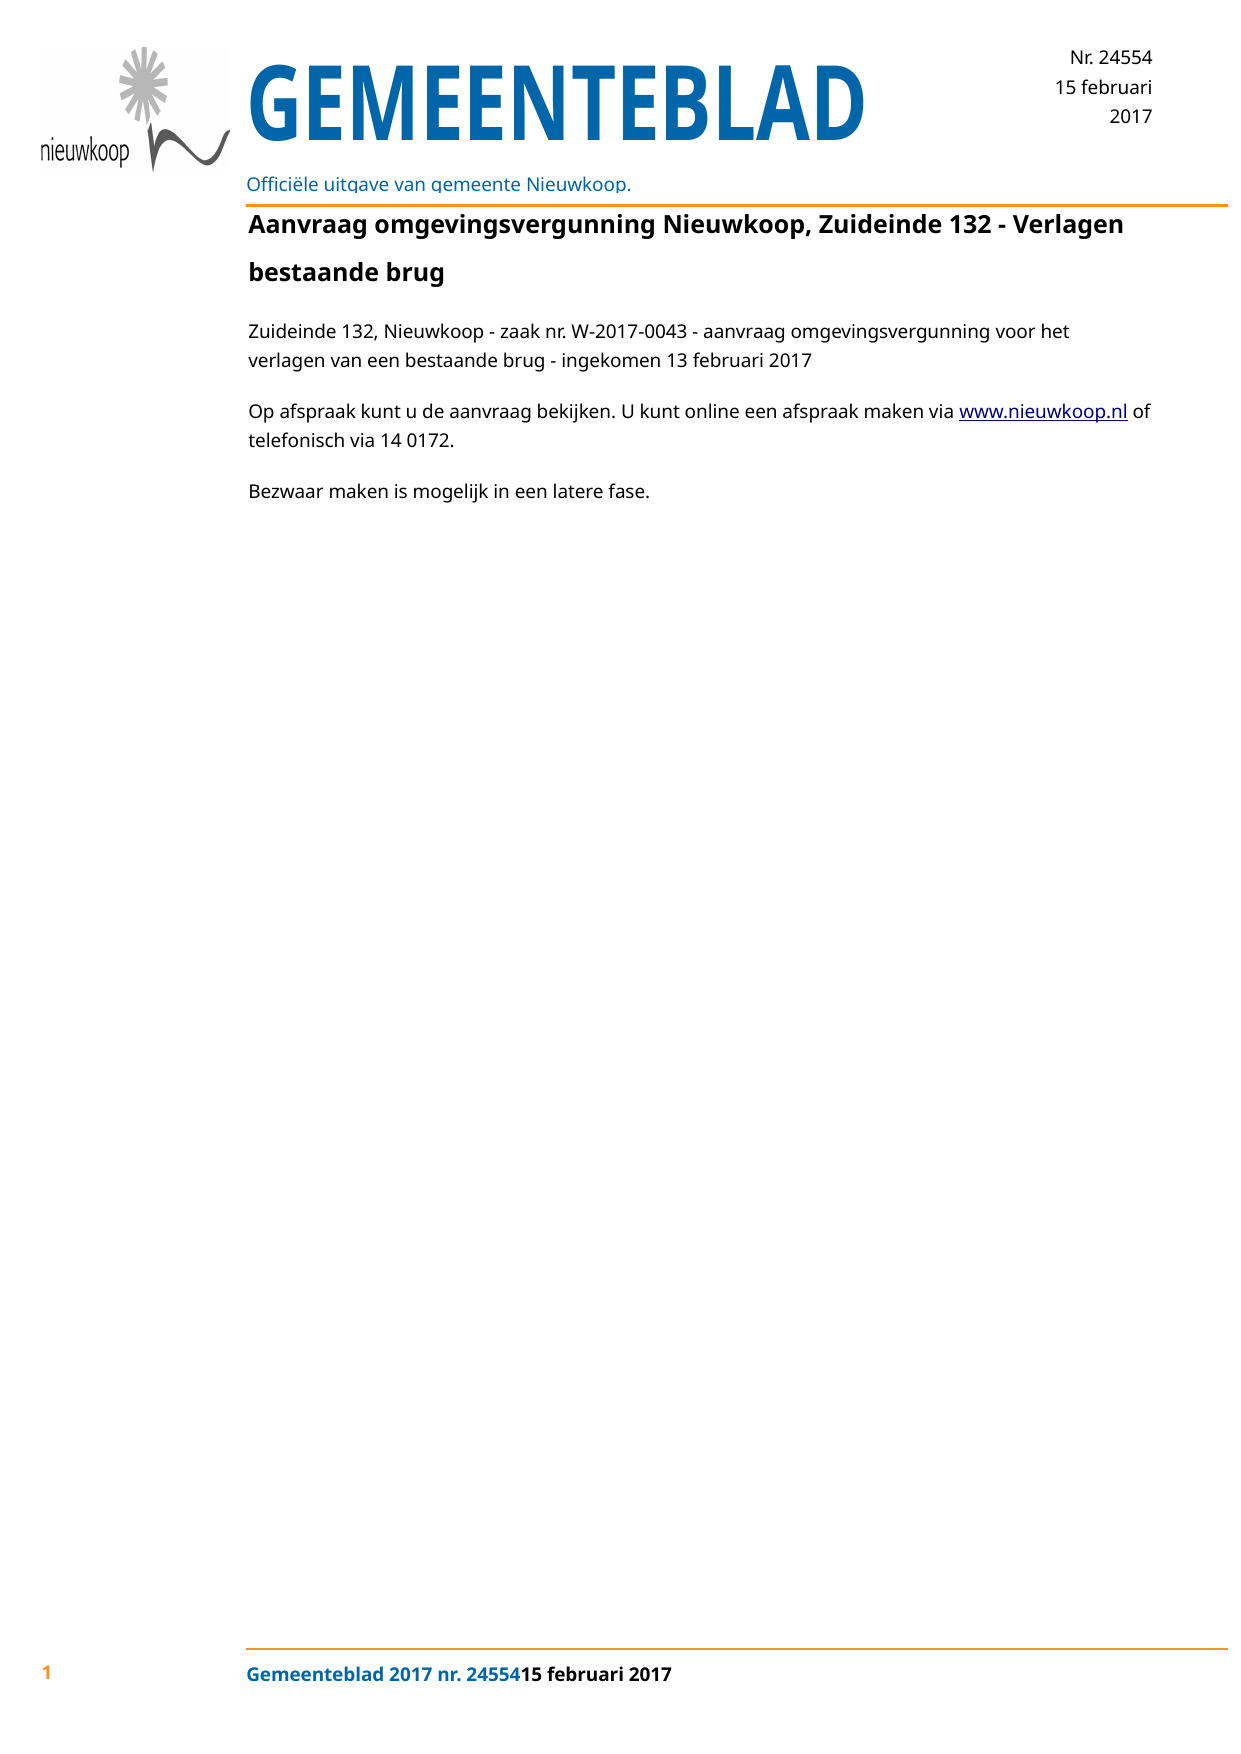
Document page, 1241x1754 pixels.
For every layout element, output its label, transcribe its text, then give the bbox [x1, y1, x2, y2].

text Op afspraak kunt u de aanvraag bekijken. U kunt online een afspraak maken via www.nieuwkoop.nl of telefonisch via 14 0172. [248, 398, 1152, 453]
text Bezwaar maken is mogelijk in een latere fase. [248, 478, 1152, 504]
text Aanvraag omgevingsvergunning Nieuwkoop, Zuideinde 132 - Verlagen bestaande brug [248, 207, 1152, 288]
text Zuideinde 132, Nieuwkoop - zaak nr. W-2017-0043 - aanvraag omgevingsvergunning voor het verlagen van een bestaande brug - ingekomen 13 februari 2017 [248, 318, 1152, 373]
picture [41, 47, 231, 172]
